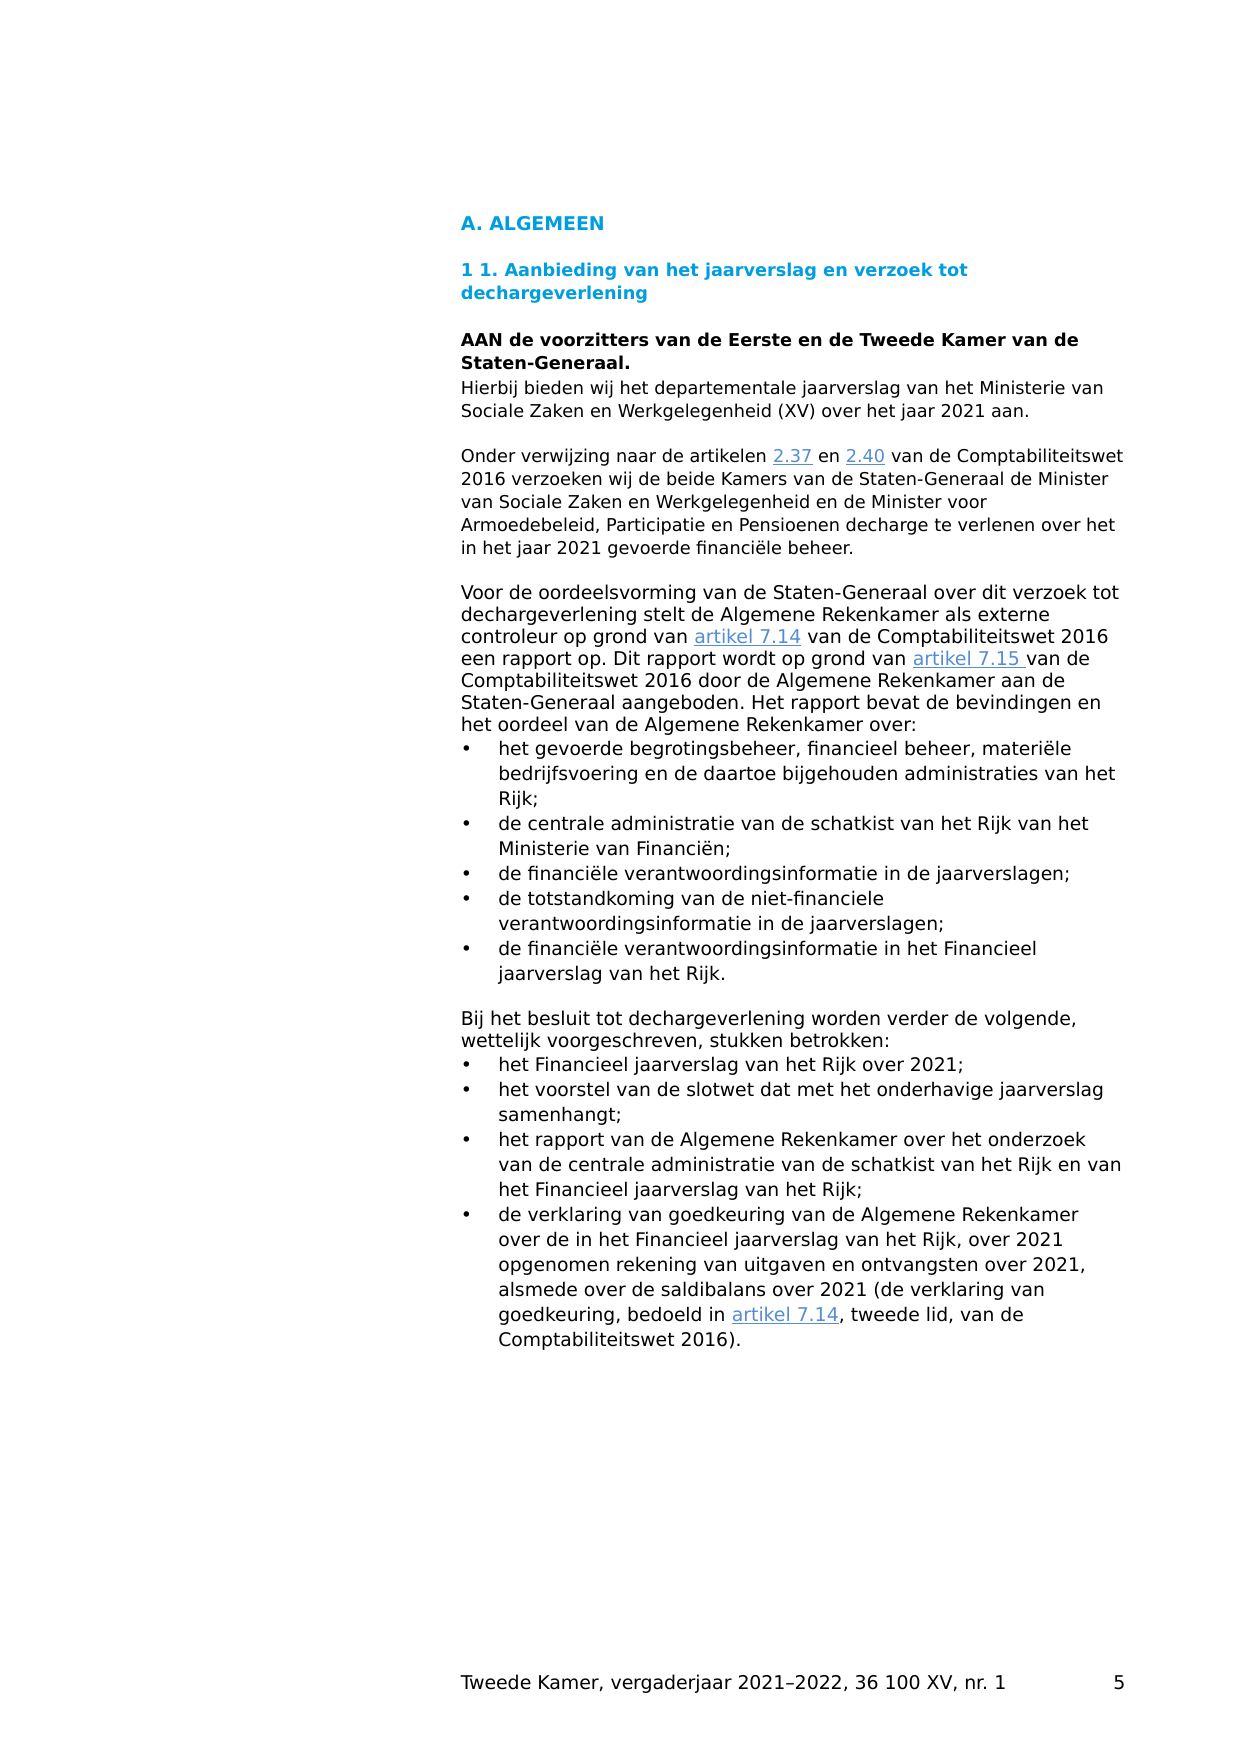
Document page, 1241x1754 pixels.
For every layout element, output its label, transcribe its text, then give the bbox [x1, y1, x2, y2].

list de verklaring van goedkeuring van de Algemene Rekenkamer over de in het Financieel jaarverslag van het Rijk, over 2021 opgenomen rekening van uitgaven en ontvangsten over 2021, alsmede over de saldibalans over 2021 (de verklaring van goedkeuring, bedoeld in artikel 7.14, tweede lid, van de Comptabiliteitswet 2016). [461, 1202, 1125, 1352]
list de totstandkoming van de niet-financiele verantwoordingsinformatie in de jaarverslagen; [461, 886, 1125, 936]
title 1 1. Aanbieding van het jaarverslag en verzoek tot dechargeverlening [461, 258, 1125, 304]
list het voorstel van de slotwet dat met het onderhavige jaarverslag samenhangt; [461, 1077, 1125, 1127]
list het Financieel jaarverslag van het Rijk over 2021; [461, 1052, 1125, 1077]
list het rapport van de Algemene Rekenkamer over het onderzoek van de centrale administratie van de schatkist van het Rijk en van het Financieel jaarverslag van het Rijk; [461, 1127, 1125, 1202]
list het gevoerde begrotingsbeheer, financieel beheer, materiële bedrijfsvoering en de daartoe bijgehouden administraties van het Rijk; [461, 736, 1125, 811]
list de centrale administratie van de schatkist van het Rijk van het Ministerie van Financiën; [461, 811, 1125, 861]
list de financiële verantwoordingsinformatie in het Financieel jaarverslag van het Rijk. [461, 936, 1125, 986]
title A. Algemeen [461, 213, 1125, 235]
text Voor de oordeelsvorming van de Staten-Generaal over dit verzoek tot dechargeverlening stelt de Algemene Rekenkamer als externe controleur op grond van artikel 7.14 van de Comptabiliteitswet 2016 een rapport op. Dit rapport wordt op grond van artikel 7.15 van de Comptabiliteitswet 2016 door de Algemene Rekenkamer aan de Staten-Generaal aangeboden. Het rapport bevat de bevindingen en het oordeel van de Algemene Rekenkamer over: [461, 582, 1125, 736]
text Bij het besluit tot dechargeverlening worden verder de volgende, wettelijk voorgeschreven, stukken betrokken: [461, 1008, 1125, 1052]
text Onder verwijzing naar de artikelen 2.37 en 2.40 van de Comptabiliteitswet 2016 verzoeken wij de beide Kamers van de Staten-Generaal de Minister van Sociale Zaken en Werkgelegenheid en de Minister voor Armoedebeleid, Participatie en Pensioenen decharge te verlenen over het in het jaar 2021 gevoerde financiële beheer. [461, 444, 1125, 559]
text AAN de voorzitters van de Eerste en de Tweede Kamer van de Staten-Generaal. [461, 328, 1125, 374]
list de financiële verantwoordingsinformatie in de jaarverslagen; [461, 861, 1125, 886]
text Hierbij bieden wij het departementale jaarverslag van het Ministerie van Sociale Zaken en Werkgelegenheid (XV) over het jaar 2021 aan. [461, 376, 1125, 422]
